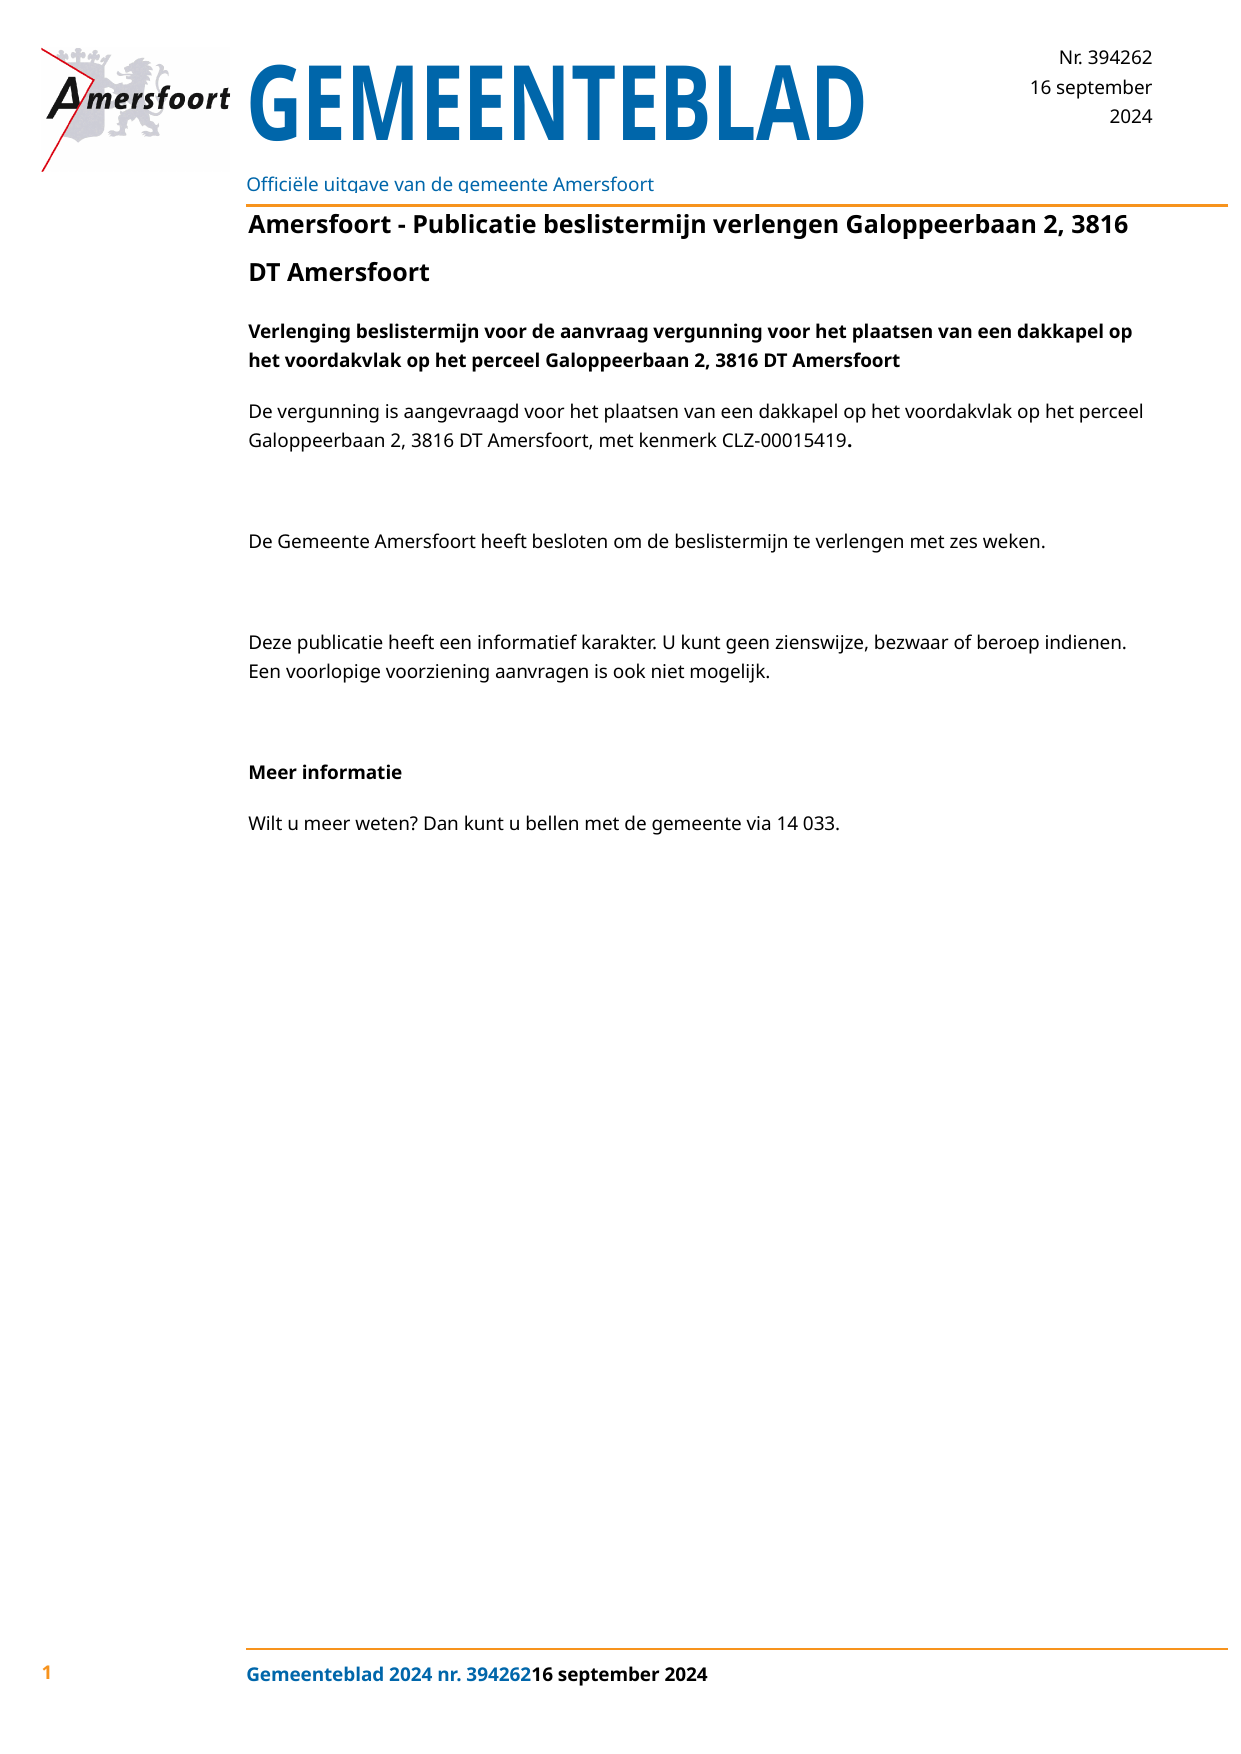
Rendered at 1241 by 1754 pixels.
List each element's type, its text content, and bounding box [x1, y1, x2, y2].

text De Gemeente Amersfoort heeft besloten om de beslistermijn te verlengen met zes weken. [248, 528, 1152, 554]
text Wilt u meer weten? Dan kunt u bellen met de gemeente via 14 033. [248, 810, 1152, 836]
text Deze publicatie heeft een informatief karakter. U kunt geen zienswijze, bezwaar of beroep indienen. Een voorlopige voorziening aanvragen is ook niet mogelijk. [248, 629, 1152, 684]
picture [41, 47, 231, 172]
text De vergunning is aangevraagd voor het plaatsen van een dakkapel op het voordakvlak op het perceel Galoppeerbaan 2, 3816 DT Amersfoort, met kenmerk CLZ-00015419. [248, 398, 1152, 453]
text Verlenging beslistermijn voor de aanvraag vergunning voor het plaatsen van een dakkapel op het voordakvlak op het perceel Galoppeerbaan 2, 3816 DT Amersfoort [248, 318, 1152, 373]
text Meer informatie [248, 759, 1152, 785]
text Amersfoort - Publicatie beslistermijn verlengen Galoppeerbaan 2, 3816 DT Amersfoort [248, 207, 1152, 288]
